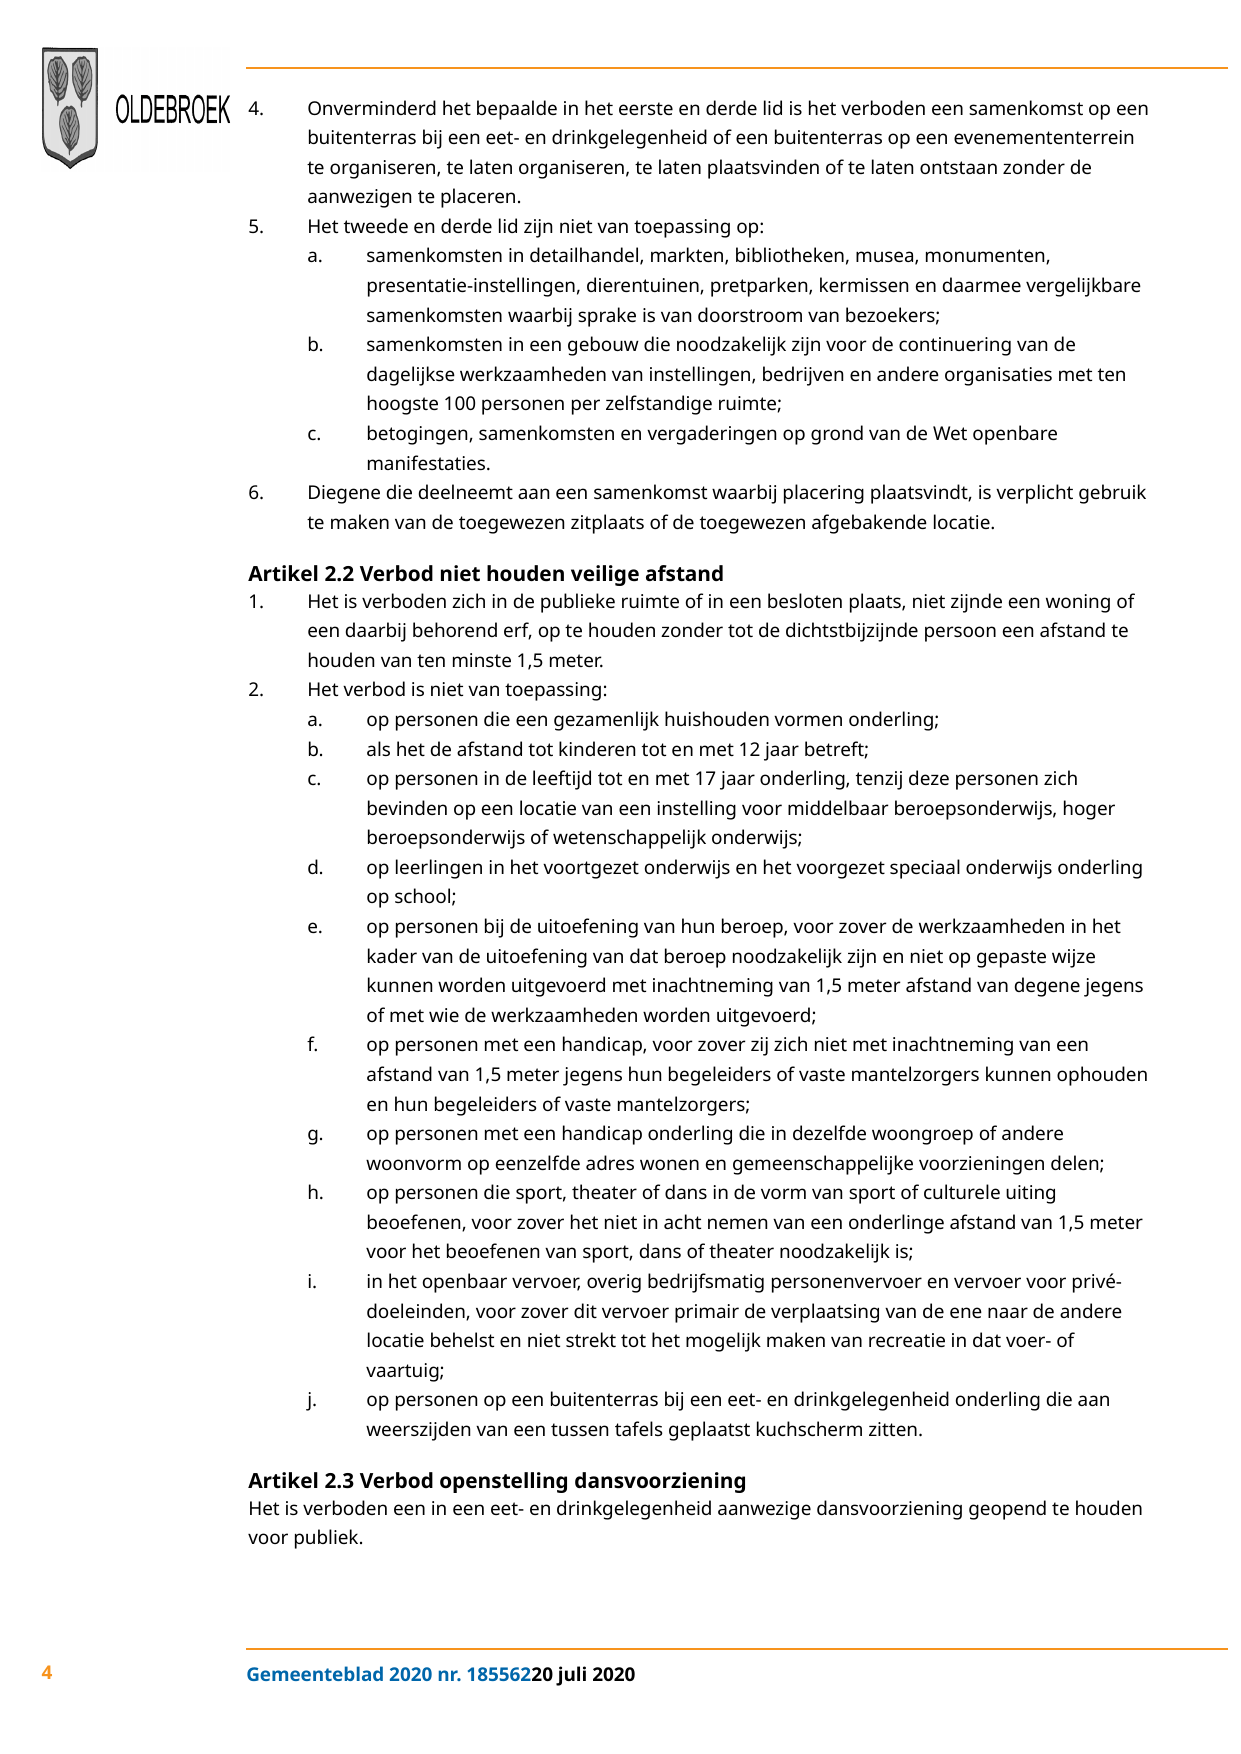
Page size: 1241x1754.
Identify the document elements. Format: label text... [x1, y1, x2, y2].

list samenkomsten in een gebouw die noodzakelijk zijn voor de continuering van de dagelijkse werkzaamheden van instellingen, bedrijven en andere organisaties met ten hoogste 100 personen per zelfstandige ruimte; [307, 331, 1152, 416]
list Het is verboden zich in de publieke ruimte of in een besloten plaats, niet zijnde een woning of een daarbij behorend erf, op te houden zonder tot de dichtstbijzijnde persoon een afstand te houden van ten minste 1,5 meter. [248, 588, 1152, 673]
text Het is verboden een in een eet- en drinkgelegenheid aanwezige dansvoorziening geopend te houden voor publiek. [248, 1495, 1152, 1550]
list als het de afstand tot kinderen tot en met 12 jaar betreft; [307, 736, 1152, 761]
list op personen met een handicap onderling die in dezelfde woongroep of andere woonvorm op eenzelfde adres wonen en gemeenschappelijke voorzieningen delen; [307, 1120, 1152, 1176]
list op personen op een buitenterras bij een eet- en drinkgelegenheid onderling die aan weerszijden van een tussen tafels geplaatst kuchscherm zitten. [307, 1387, 1152, 1442]
list op personen die sport, theater of dans in de vorm van sport of culturele uiting beoefenen, voor zover het niet in acht nemen van een onderlinge afstand van 1,5 meter voor het beoefenen van sport, dans of theater noodzakelijk is; [307, 1179, 1152, 1264]
text Artikel 2.2 Verbod niet houden veilige afstand [248, 559, 1152, 588]
list op personen met een handicap, voor zover zij zich niet met inachtneming van een afstand van 1,5 meter jegens hun begeleiders of vaste mantelzorgers kunnen ophouden en hun begeleiders of vaste mantelzorgers; [307, 1032, 1152, 1116]
list Het tweede en derde lid zijn niet van toepassing op: [248, 213, 1152, 239]
text Artikel 2.3 Verbod openstelling dansvoorziening [248, 1467, 1152, 1495]
list op personen in de leeftijd tot en met 17 jaar onderling, tenzij deze personen zich bevinden op een locatie van een instelling voor middelbaar beroepsonderwijs, hoger beroepsonderwijs of wetenschappelijk onderwijs; [307, 765, 1152, 850]
list op personen die een gezamenlijk huishouden vormen onderling; [307, 706, 1152, 732]
list Diegene die deelneemt aan een samenkomst waarbij placering plaatsvindt, is verplicht gebruik te maken van de toegewezen zitplaats of de toegewezen afgebakende locatie. [248, 479, 1152, 535]
list in het openbaar vervoer, overig bedrijfsmatig personenvervoer en vervoer voor privé-doeleinden, voor zover dit vervoer primair de verplaatsing van de ene naar de andere locatie behelst en niet strekt tot het mogelijk maken van recreatie in dat voer- of vaartuig; [307, 1268, 1152, 1383]
list samenkomsten in detailhandel, markten, bibliotheken, musea, monumenten, presentatie-instellingen, dierentuinen, pretparken, kermissen en daarmee vergelijkbare samenkomsten waarbij sprake is van doorstroom van bezoekers; [307, 243, 1152, 328]
list betogingen, samenkomsten en vergaderingen op grond van de Wet openbare manifestaties. [307, 420, 1152, 476]
list op personen bij de uitoefening van hun beroep, voor zover de werkzaamheden in het kader van de uitoefening van dat beroep noodzakelijk zijn en niet op gepaste wijze kunnen worden uitgevoerd met inachtneming van 1,5 meter afstand van degene jegens of met wie de werkzaamheden worden uitgevoerd; [307, 913, 1152, 1028]
picture [41, 47, 231, 172]
list Het verbod is niet van toepassing: [248, 677, 1152, 702]
list Onverminderd het bepaalde in het eerste en derde lid is het verboden een samenkomst op een buitenterras bij een eet- en drinkgelegenheid of een buitenterras op een evenemententerrein te organiseren, te laten organiseren, te laten plaatsvinden of te laten ontstaan zonder de aanwezigen te placeren. [248, 95, 1152, 209]
list op leerlingen in het voortgezet onderwijs en het voorgezet speciaal onderwijs onderling op school; [307, 854, 1152, 909]
